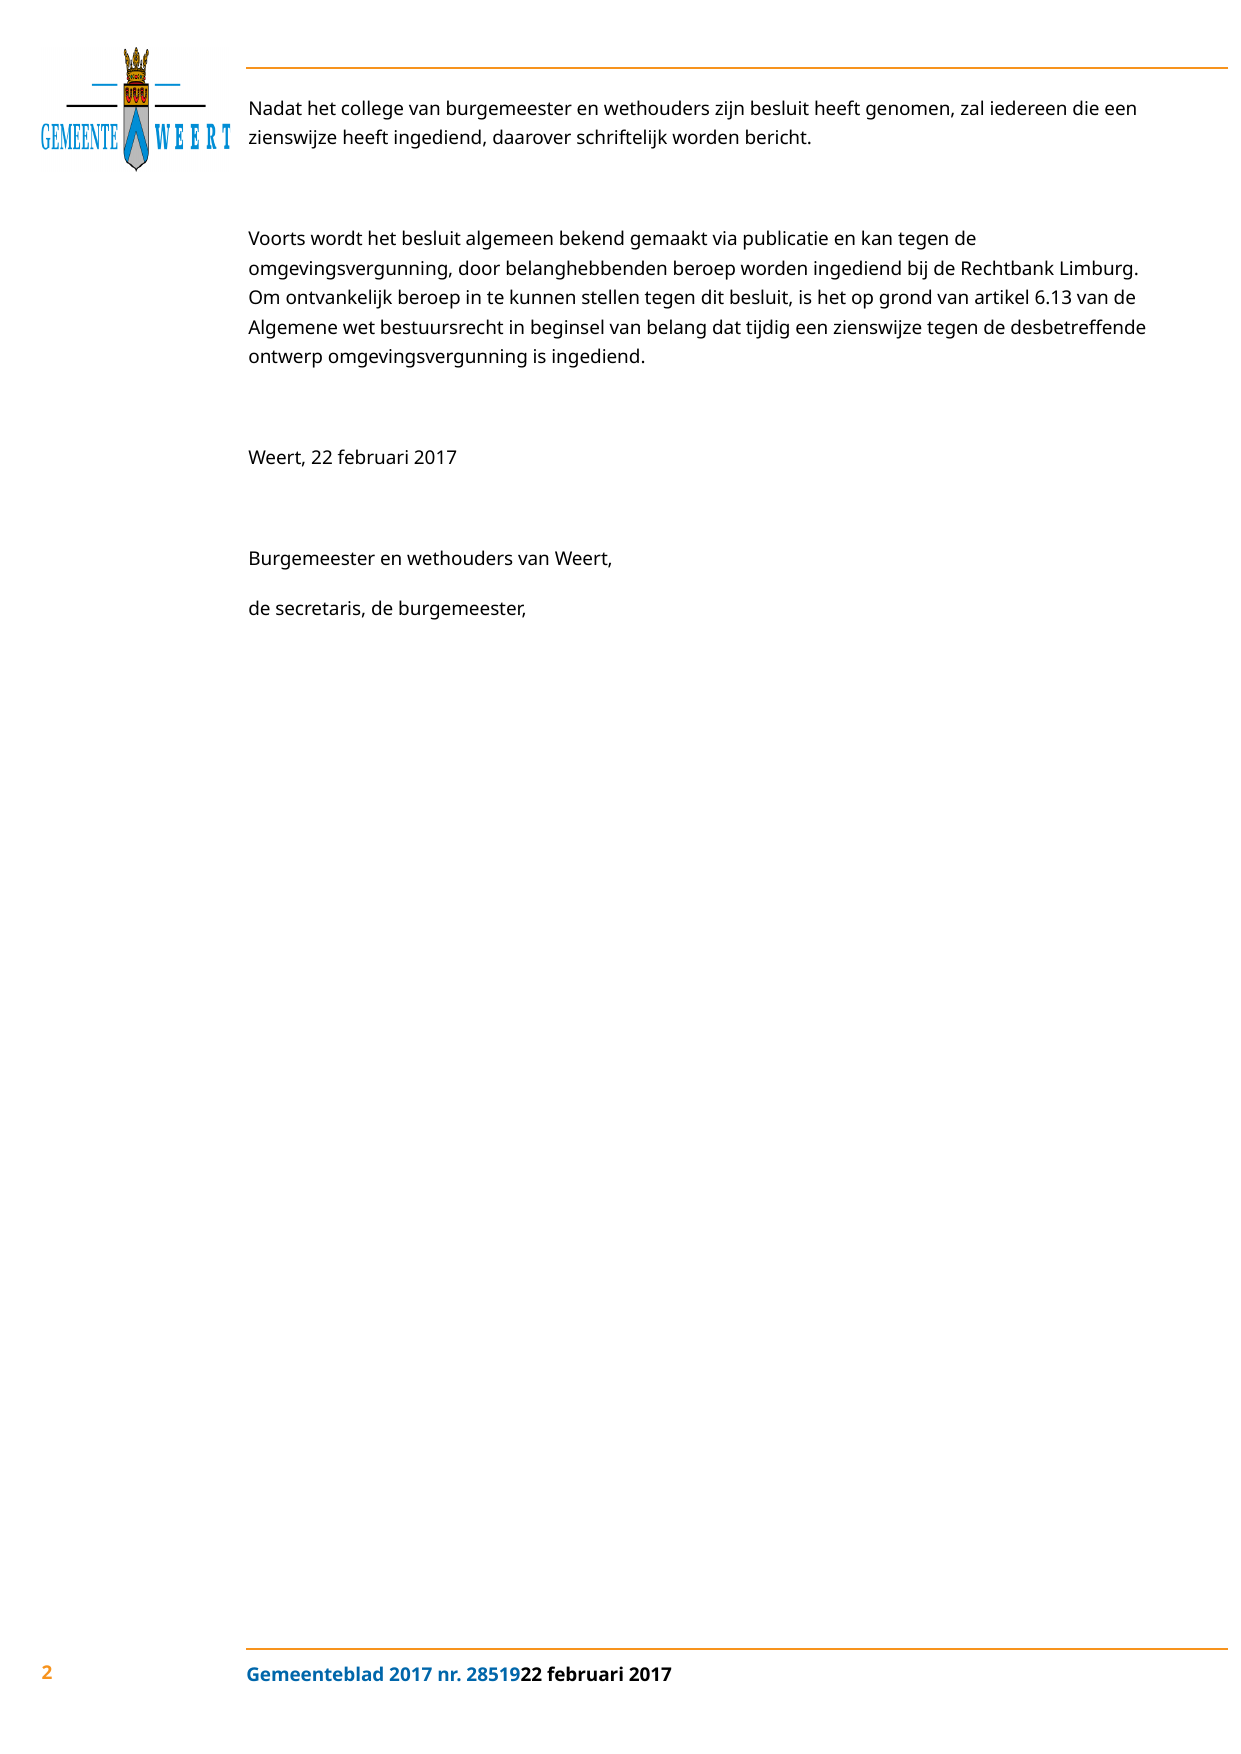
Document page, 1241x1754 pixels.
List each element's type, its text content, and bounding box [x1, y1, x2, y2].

text Voorts wordt het besluit algemeen bekend gemaakt via publicatie en kan tegen de omgevingsvergunning, door belanghebbenden beroep worden ingediend bij de Rechtbank Limburg. Om ontvankelijk beroep in te kunnen stellen tegen dit besluit, is het op grond van artikel 6.13 van de Algemene wet bestuursrecht in beginsel van belang dat tijdig een zienswijze tegen de desbetreffende ontwerp omgevingsvergunning is ingediend. [248, 225, 1152, 369]
text de secretaris, de burgemeester, [248, 596, 1152, 621]
text Burgemeester en wethouders van Weert, [248, 545, 1152, 571]
picture [41, 47, 231, 172]
text Nadat het college van burgemeester en wethouders zijn besluit heeft genomen, zal iedereen die een zienswijze heeft ingediend, daarover schriftelijk worden bericht. [248, 95, 1152, 150]
text Weert, 22 februari 2017 [248, 444, 1152, 470]
